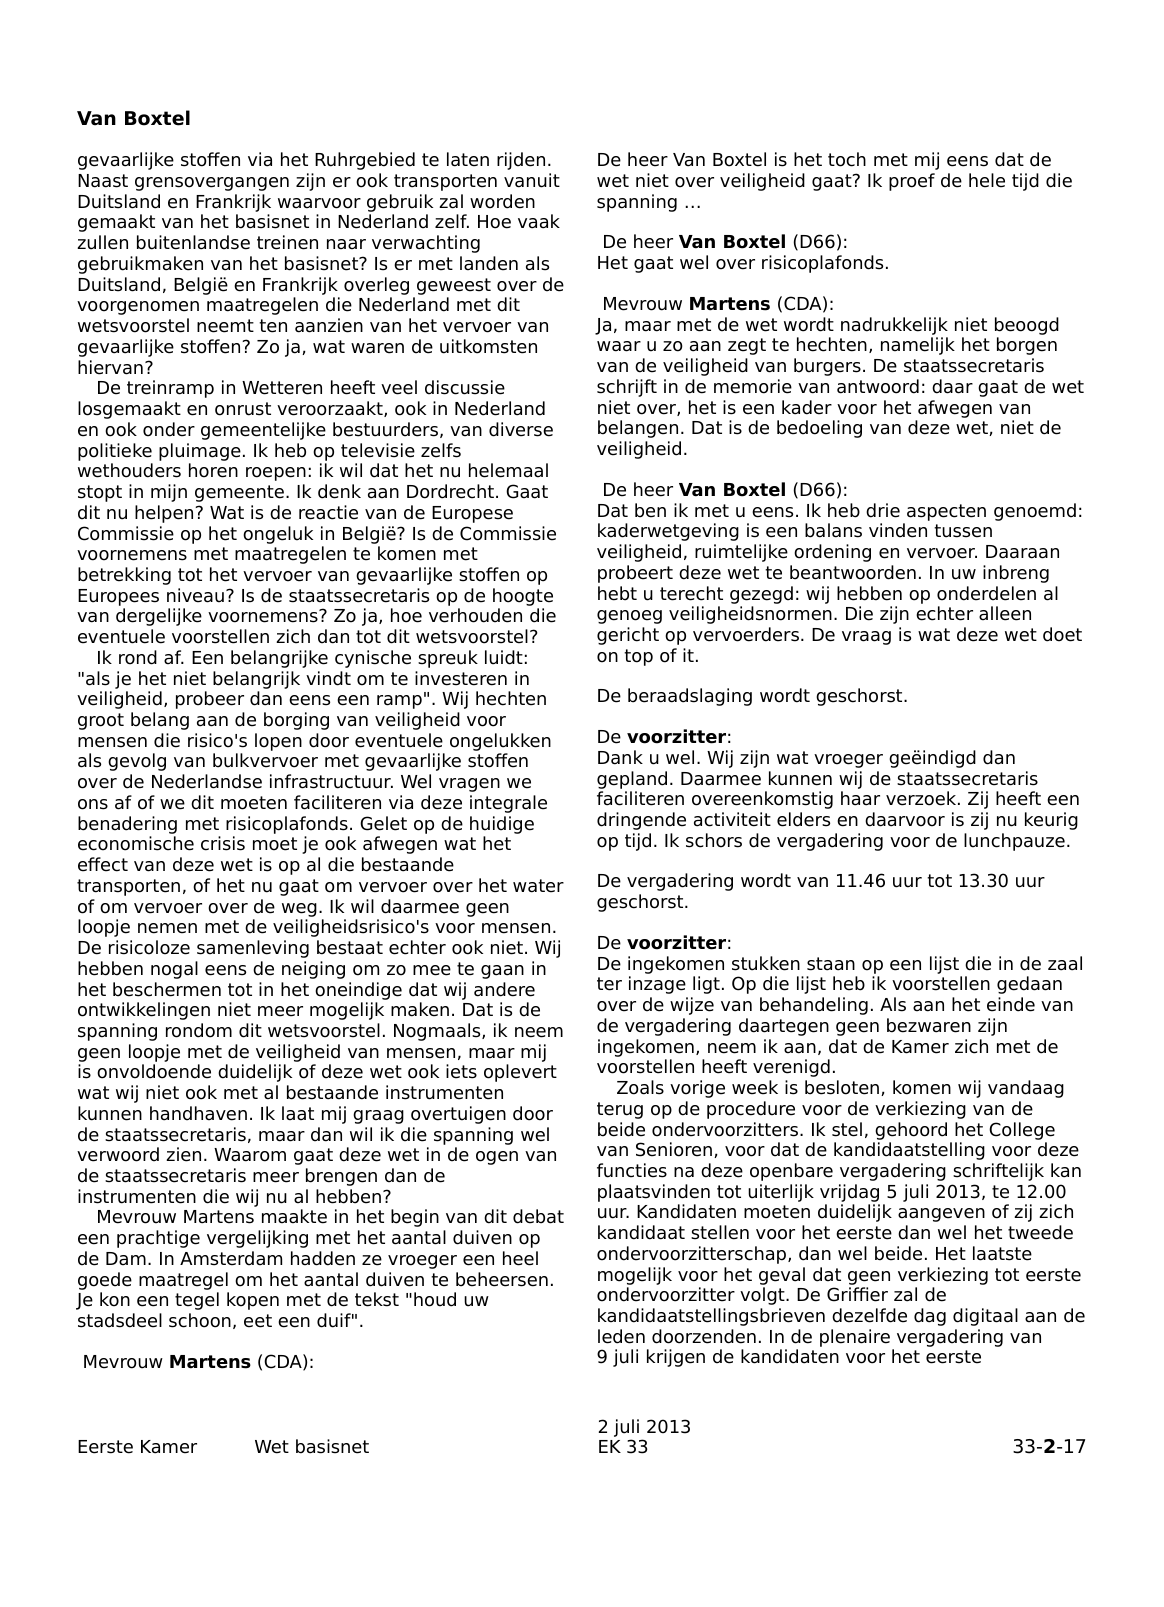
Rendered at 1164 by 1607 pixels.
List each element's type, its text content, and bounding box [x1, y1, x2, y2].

text De voorzitter: [596, 933, 1087, 953]
text De heer Van Boxtel (D66): [596, 480, 1087, 500]
text De treinramp in Wetteren heeft veel discussie losgemaakt en onrust veroorzaakt, ook in Nederland en ook onder gemeentelijke bestuurders, van diverse politieke pluimage. Ik heb op televisie zelfs wethouders horen roepen: ik wil dat het nu helemaal stopt in mijn gemeente. Ik denk aan Dordrecht. Gaat dit nu helpen? Wat is de reactie van de Europese Commissie op het ongeluk in België? Is de Commissie voornemens met maatregelen te komen met betrekking tot het vervoer van gevaarlijke stoffen op Europees niveau? Is de staatssecretaris op de hoogte van dergelijke voornemens? Zo ja, hoe verhouden die eventuele voorstellen zich dan tot dit wetsvoorstel? [77, 378, 567, 648]
text De heer Van Boxtel (D66): [596, 232, 1087, 253]
text gevaarlijke stoffen via het Ruhrgebied te laten rijden. Naast grensovergangen zijn er ook transporten vanuit Duitsland en Frankrijk waarvoor gebruik zal worden gemaakt van het basisnet in Nederland zelf. Hoe vaak zullen buitenlandse treinen naar verwachting gebruikmaken van het basisnet? Is er met landen als Duitsland, België en Frankrijk overleg geweest over de voorgenomen maatregelen die Nederland met dit wetsvoorstel neemt ten aanzien van het vervoer van gevaarlijke stoffen? Zo ja, wat waren de uitkomsten hiervan? [77, 150, 567, 378]
text Dat ben ik met u eens. Ik heb drie aspecten genoemd: kaderwetgeving is een balans vinden tussen veiligheid, ruimtelijke ordening en vervoer. Daaraan probeert deze wet te beantwoorden. In uw inbreng hebt u terecht gezegd: wij hebben op onderdelen al genoeg veiligheidsnormen. Die zijn echter alleen gericht op vervoerders. De vraag is wat deze wet doet on top of it. [596, 500, 1087, 666]
text De ingekomen stukken staan op een lijst die in de zaal ter inzage ligt. Op die lijst heb ik voorstellen gedaan over de wijze van behandeling. Als aan het einde van de vergadering daartegen geen bezwaren zijn ingekomen, neem ik aan, dat de Kamer zich met de voorstellen heeft verenigd. [596, 953, 1087, 1078]
text Het gaat wel over risicoplafonds. [596, 253, 1087, 274]
text Ik rond af. Een belangrijke cynische spreuk luidt: "als je het niet belangrijk vindt om te investeren in veiligheid, probeer dan eens een ramp". Wij hechten groot belang aan de borging van veiligheid voor mensen die risico's lopen door eventuele ongelukken als gevolg van bulkvervoer met gevaarlijke stoffen over de Nederlandse infrastructuur. Wel vragen we ons af of we dit moeten faciliteren via deze integrale benadering met risicoplafonds. Gelet op de huidige economische crisis moet je ook afwegen wat het effect van deze wet is op al die bestaande transporten, of het nu gaat om vervoer over het water of om vervoer over de weg. Ik wil daarmee geen loopje nemen met de veiligheidsrisico's voor mensen. De risicoloze samenleving bestaat echter ook niet. Wij hebben nogal eens de neiging om zo mee te gaan in het beschermen tot in het oneindige dat wij andere ontwikkelingen niet meer mogelijk maken. Dat is de spanning rondom dit wetsvoorstel. Nogmaals, ik neem geen loopje met de veiligheid van mensen, maar mij is onvoldoende duidelijk of deze wet ook iets oplevert wat wij niet ook met al bestaande instrumenten kunnen handhaven. Ik laat mij graag overtuigen door de staatssecretaris, maar dan wil ik die spanning wel verwoord zien. Waarom gaat deze wet in de ogen van de staatssecretaris meer brengen dan de instrumenten die wij nu al hebben? [77, 648, 567, 1207]
text De voorzitter: [596, 727, 1087, 748]
text Mevrouw Martens (CDA): [77, 1352, 567, 1372]
text Ja, maar met de wet wordt nadrukkelijk niet beoogd waar u zo aan zegt te hechten, namelijk het borgen van de veiligheid van burgers. De staatssecretaris schrijft in de memorie van antwoord: daar gaat de wet niet over, het is een kader voor het afwegen van belangen. Dat is de bedoeling van deze wet, niet de veiligheid. [596, 314, 1087, 460]
text Dank u wel. Wij zijn wat vroeger geëindigd dan gepland. Daarmee kunnen wij de staatssecretaris faciliteren overeenkomstig haar verzoek. Zij heeft een dringende activiteit elders en daarvoor is zij nu keurig op tijd. Ik schors de vergadering voor de lunchpauze. [596, 748, 1087, 851]
text De heer Van Boxtel is het toch met mij eens dat de wet niet over veiligheid gaat? Ik proef de hele tijd die spanning … [596, 150, 1087, 212]
text Mevrouw Martens maakte in het begin van dit debat een prachtige vergelijking met het aantal duiven op de Dam. In Amsterdam hadden ze vroeger een heel goede maatregel om het aantal duiven te beheersen. Je kon een tegel kopen met de tekst "houd uw stadsdeel schoon, eet een duif". [77, 1207, 567, 1332]
text De beraadslaging wordt geschorst. [596, 686, 1087, 707]
text Zoals vorige week is besloten, komen wij vandaag terug op de procedure voor de verkiezing van de beide ondervoorzitters. Ik stel, gehoord het College van Senioren, voor dat de kandidaatstelling voor deze functies na deze openbare vergadering schriftelijk kan plaatsvinden tot uiterlijk vrijdag 5 juli 2013, te 12.00 uur. Kandidaten moeten duidelijk aangeven of zij zich kandidaat stellen voor het eerste dan wel het tweede ondervoorzitterschap, dan wel beide. Het laatste mogelijk voor het geval dat geen verkiezing tot eerste ondervoorzitter volgt. De Griffier zal de kandidaatstellingsbrieven dezelfde dag digitaal aan de leden doorzenden. In de plenaire vergadering van 9 juli krijgen de kandidaten voor het eerste [596, 1078, 1087, 1368]
text De vergadering wordt van 11.46 uur tot 13.30 uur geschorst. [596, 871, 1087, 913]
text Mevrouw Martens (CDA): [596, 294, 1087, 314]
